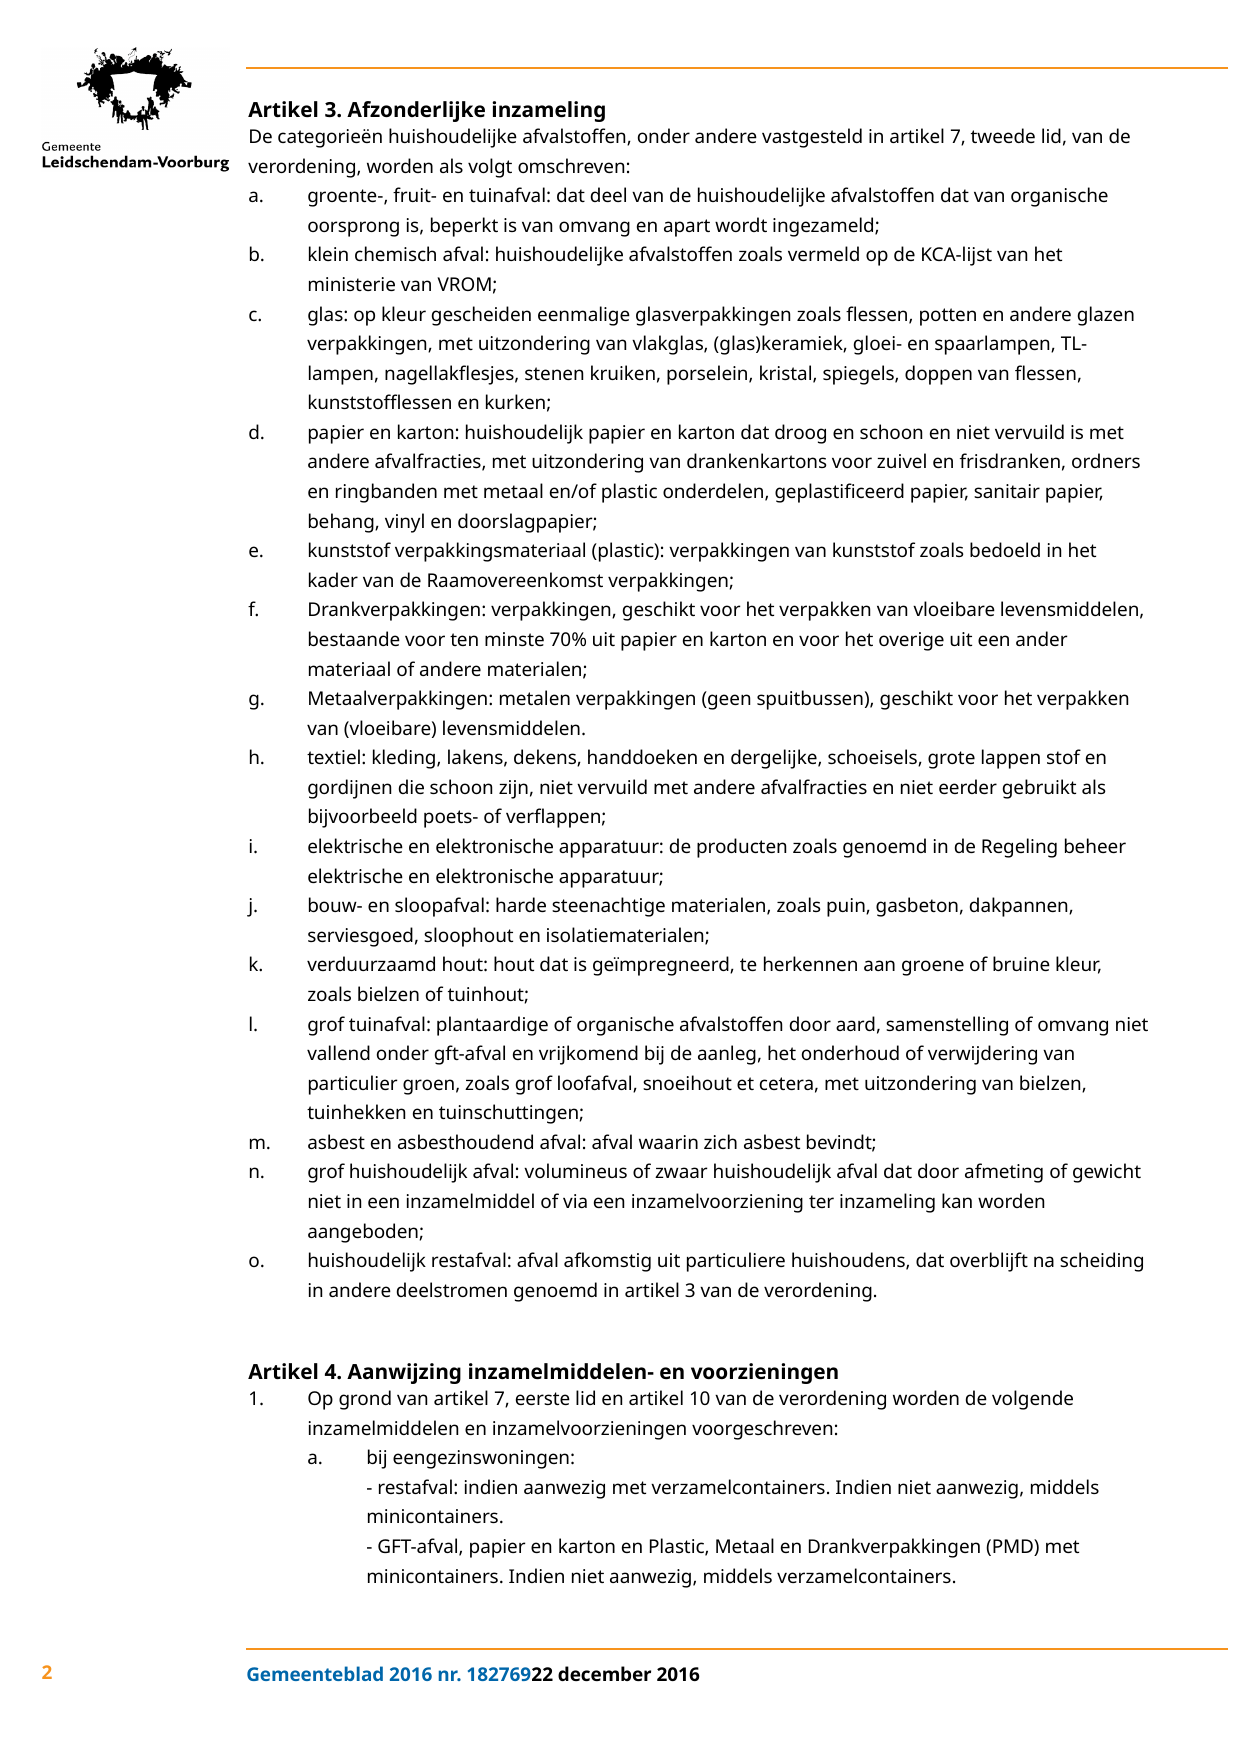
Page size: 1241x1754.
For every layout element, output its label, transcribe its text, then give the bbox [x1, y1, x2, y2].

text Artikel 3. Afzonderlijke inzameling [248, 95, 1152, 123]
text Artikel 4. Aanwijzing inzamelmiddelen- en voorzieningen [248, 1357, 1152, 1385]
list papier en karton: huishoudelijk papier en karton dat droog en schoon en niet vervuild is met andere afvalfracties, met uitzondering van drankenkartons voor zuivel en frisdranken, ordners en ringbanden met metaal en/of plastic onderdelen, geplastificeerd papier, sanitair papier, behang, vinyl en doorslagpapier; [248, 419, 1152, 533]
list - restafval: indien aanwezig met verzamelcontainers. Indien niet aanwezig, middels minicontainers. [307, 1474, 1152, 1529]
list elektrische en elektronische apparatuur: de producten zoals genoemd in de Regeling beheer elektrische en elektronische apparatuur; [248, 833, 1152, 888]
list glas: op kleur gescheiden eenmalige glasverpakkingen zoals flessen, potten en andere glazen verpakkingen, met uitzondering van vlakglas, (glas)keramiek, gloei- en spaarlampen, TL-lampen, nagellakflesjes, stenen kruiken, porselein, kristal, spiegels, doppen van flessen, kunststofflessen en kurken; [248, 301, 1152, 415]
list bij eengezinswoningen: [307, 1444, 1152, 1470]
list bouw- en sloopafval: harde steenachtige materialen, zoals puin, gasbeton, dakpannen, serviesgoed, sloophout en isolatiematerialen; [248, 892, 1152, 948]
text De categorieën huishoudelijke afvalstoffen, onder andere vastgesteld in artikel 7, tweede lid, van de verordening, worden als volgt omschreven: [248, 123, 1152, 178]
list asbest en asbesthoudend afval: afval waarin zich asbest bevindt; [248, 1129, 1152, 1155]
list huishoudelijk restafval: afval afkomstig uit particuliere huishoudens, dat overblijft na scheiding in andere deelstromen genoemd in artikel 3 van de verordening. [248, 1247, 1152, 1303]
list Op grond van artikel 7, eerste lid en artikel 10 van de verordening worden de volgende inzamelmiddelen en inzamelvoorzieningen voorgeschreven: [248, 1385, 1152, 1441]
picture [41, 47, 231, 172]
list grof huishoudelijk afval: volumineus of zwaar huishoudelijk afval dat door afmeting of gewicht niet in een inzamelmiddel of via een inzamelvoorziening ter inzameling kan worden aangeboden; [248, 1159, 1152, 1243]
list Drankverpakkingen: verpakkingen, geschikt voor het verpakken van vloeibare levensmiddelen, bestaande voor ten minste 70% uit papier en karton en voor het overige uit een ander materiaal of andere materialen; [248, 597, 1152, 681]
list textiel: kleding, lakens, dekens, handdoeken en dergelijke, schoeisels, grote lappen stof en gordijnen die schoon zijn, niet vervuild met andere afvalfracties en niet eerder gebruikt als bijvoorbeeld poets- of verflappen; [248, 744, 1152, 829]
list Metaalverpakkingen: metalen verpakkingen (geen spuitbussen), geschikt voor het verpakken van (vloeibare) levensmiddelen. [248, 685, 1152, 741]
list verduurzaamd hout: hout dat is geïmpregneerd, te herkennen aan groene of bruine kleur, zoals bielzen of tuinhout; [248, 952, 1152, 1007]
list grof tuinafval: plantaardige of organische afvalstoffen door aard, samenstelling of omvang niet vallend onder gft-afval en vrijkomend bij de aanleg, het onderhoud of verwijdering van particulier groen, zoals grof loofafval, snoeihout et cetera, met uitzondering van bielzen, tuinhekken en tuinschuttingen; [248, 1011, 1152, 1125]
list klein chemisch afval: huishoudelijke afvalstoffen zoals vermeld op de KCA-lijst van het ministerie van VROM; [248, 242, 1152, 297]
list kunststof verpakkingsmateriaal (plastic): verpakkingen van kunststof zoals bedoeld in het kader van de Raamovereenkomst verpakkingen; [248, 537, 1152, 593]
list groente-, fruit- en tuinafval: dat deel van de huishoudelijke afvalstoffen dat van organische oorsprong is, beperkt is van omvang en apart wordt ingezameld; [248, 182, 1152, 238]
list - GFT-afval, papier en karton en Plastic, Metaal en Drankverpakkingen (PMD) met minicontainers. Indien niet aanwezig, middels verzamelcontainers. [307, 1533, 1152, 1589]
